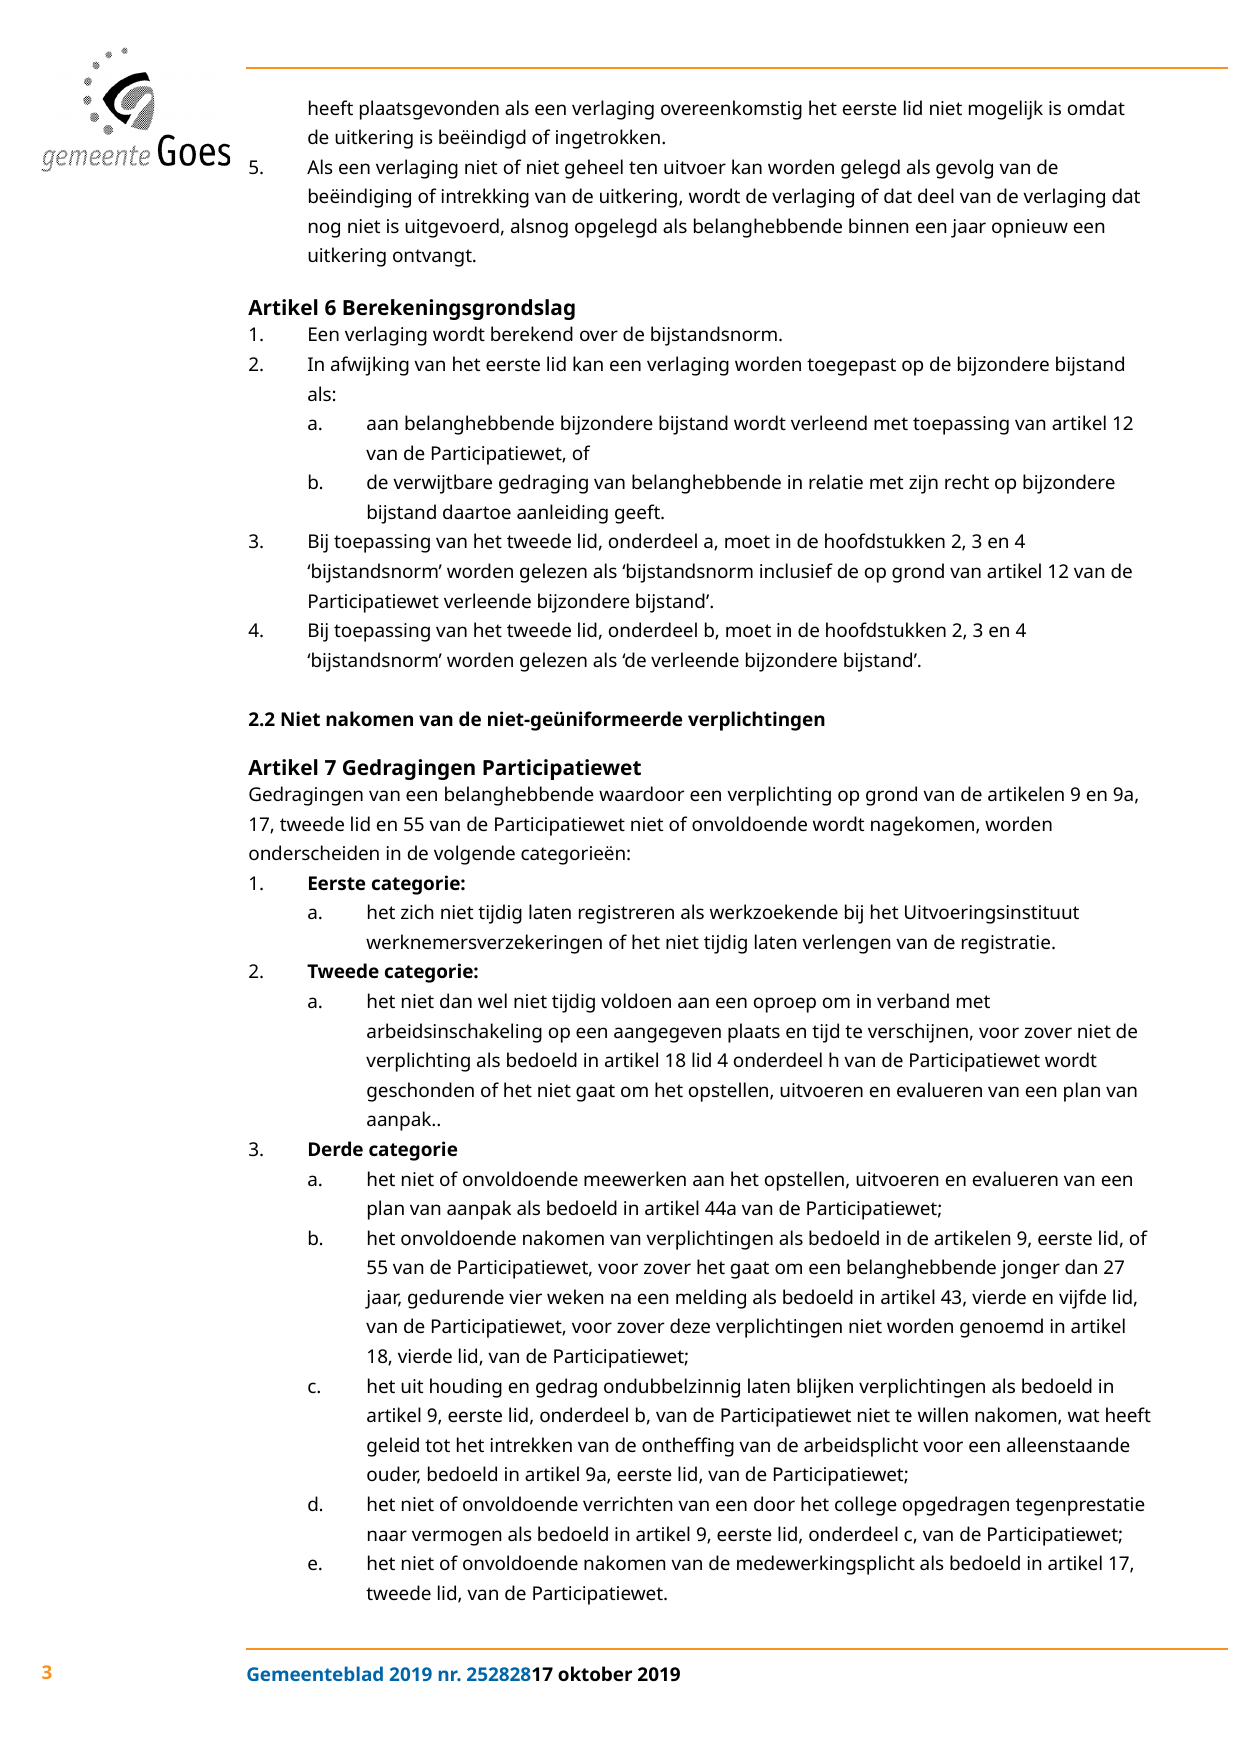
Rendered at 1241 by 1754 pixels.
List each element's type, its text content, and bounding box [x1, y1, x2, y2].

list het zich niet tijdig laten registreren als werkzoekende bij het Uitvoeringsinstituut werknemersverzekeringen of het niet tijdig laten verlengen van de registratie. [307, 899, 1152, 955]
list het uit houding en gedrag ondubbelzinnig laten blijken verplichtingen als bedoeld in artikel 9, eerste lid, onderdeel b, van de Participatiewet niet te willen nakomen, wat heeft geleid tot het intrekken van de ontheffing van de arbeidsplicht voor een alleenstaande ouder, bedoeld in artikel 9a, eerste lid, van de Participatiewet; [307, 1373, 1152, 1487]
list Bij toepassing van het tweede lid, onderdeel b, moet in de hoofdstukken 2, 3 en 4 ‘bijstandsnorm’ worden gelezen als ‘de verleende bijzondere bijstand’. [248, 617, 1152, 673]
list aan belanghebbende bijzondere bijstand wordt verleend met toepassing van artikel 12 van de Participatiewet, of [307, 410, 1152, 466]
text Gedragingen van een belanghebbende waardoor een verplichting op grond van de artikelen 9 en 9a, 17, tweede lid en 55 van de Participatiewet niet of onvoldoende wordt nagekomen, worden onderscheiden in de volgende categorieën: [248, 781, 1152, 866]
list Een verlaging wordt berekend over de bijstandsnorm. [248, 322, 1152, 347]
text 2.2 Niet nakomen van de niet-geüniformeerde verplichtingen [248, 706, 1152, 732]
list Tweede categorie: [248, 959, 1152, 984]
list het onvoldoende nakomen van verplichtingen als bedoeld in de artikelen 9, eerste lid, of 55 van de Participatiewet, voor zover het gaat om een belanghebbende jonger dan 27 jaar, gedurende vier weken na een melding als bedoeld in artikel 43, vierde en vijfde lid, van de Participatiewet, voor zover deze verplichtingen niet worden genoemd in artikel 18, vierde lid, van de Participatiewet; [307, 1225, 1152, 1369]
list heeft plaatsgevonden als een verlaging overeenkomstig het eerste lid niet mogelijk is omdat de uitkering is beëindigd of ingetrokken. [248, 95, 1152, 150]
list het niet of onvoldoende verrichten van een door het college opgedragen tegenprestatie naar vermogen als bedoeld in artikel 9, eerste lid, onderdeel c, van de Participatiewet; [307, 1491, 1152, 1546]
list Als een verlaging niet of niet geheel ten uitvoer kan worden gelegd als gevolg van de beëindiging of intrekking van de uitkering, wordt de verlaging of dat deel van de verlaging dat nog niet is uitgevoerd, alsnog opgelegd als belanghebbende binnen een jaar opnieuw een uitkering ontvangt. [248, 154, 1152, 268]
list de verwijtbare gedraging van belanghebbende in relatie met zijn recht op bijzondere bijstand daartoe aanleiding geeft. [307, 469, 1152, 525]
picture [41, 47, 231, 172]
list Derde categorie [248, 1136, 1152, 1162]
list het niet of onvoldoende meewerken aan het opstellen, uitvoeren en evalueren van een plan van aanpak als bedoeld in artikel 44a van de Participatiewet; [307, 1166, 1152, 1221]
text Artikel 7 Gedragingen Participatiewet [248, 753, 1152, 781]
list Bij toepassing van het tweede lid, onderdeel a, moet in de hoofdstukken 2, 3 en 4 ‘bijstandsnorm’ worden gelezen als ‘bijstandsnorm inclusief de op grond van artikel 12 van de Participatiewet verleende bijzondere bijstand’. [248, 529, 1152, 613]
text Artikel 6 Berekeningsgrondslag [248, 293, 1152, 322]
list het niet dan wel niet tijdig voldoen aan een oproep om in verband met arbeidsinschakeling op een aangegeven plaats en tijd te verschijnen, voor zover niet de verplichting als bedoeld in artikel 18 lid 4 onderdeel h van de Participatiewet wordt geschonden of het niet gaat om het opstellen, uitvoeren en evalueren van een plan van aanpak.. [307, 988, 1152, 1132]
list Eerste categorie: [248, 870, 1152, 896]
list In afwijking van het eerste lid kan een verlaging worden toegepast op de bijzondere bijstand als: [248, 351, 1152, 406]
list het niet of onvoldoende nakomen van de medewerkingsplicht als bedoeld in artikel 17, tweede lid, van de Participatiewet. [307, 1550, 1152, 1606]
